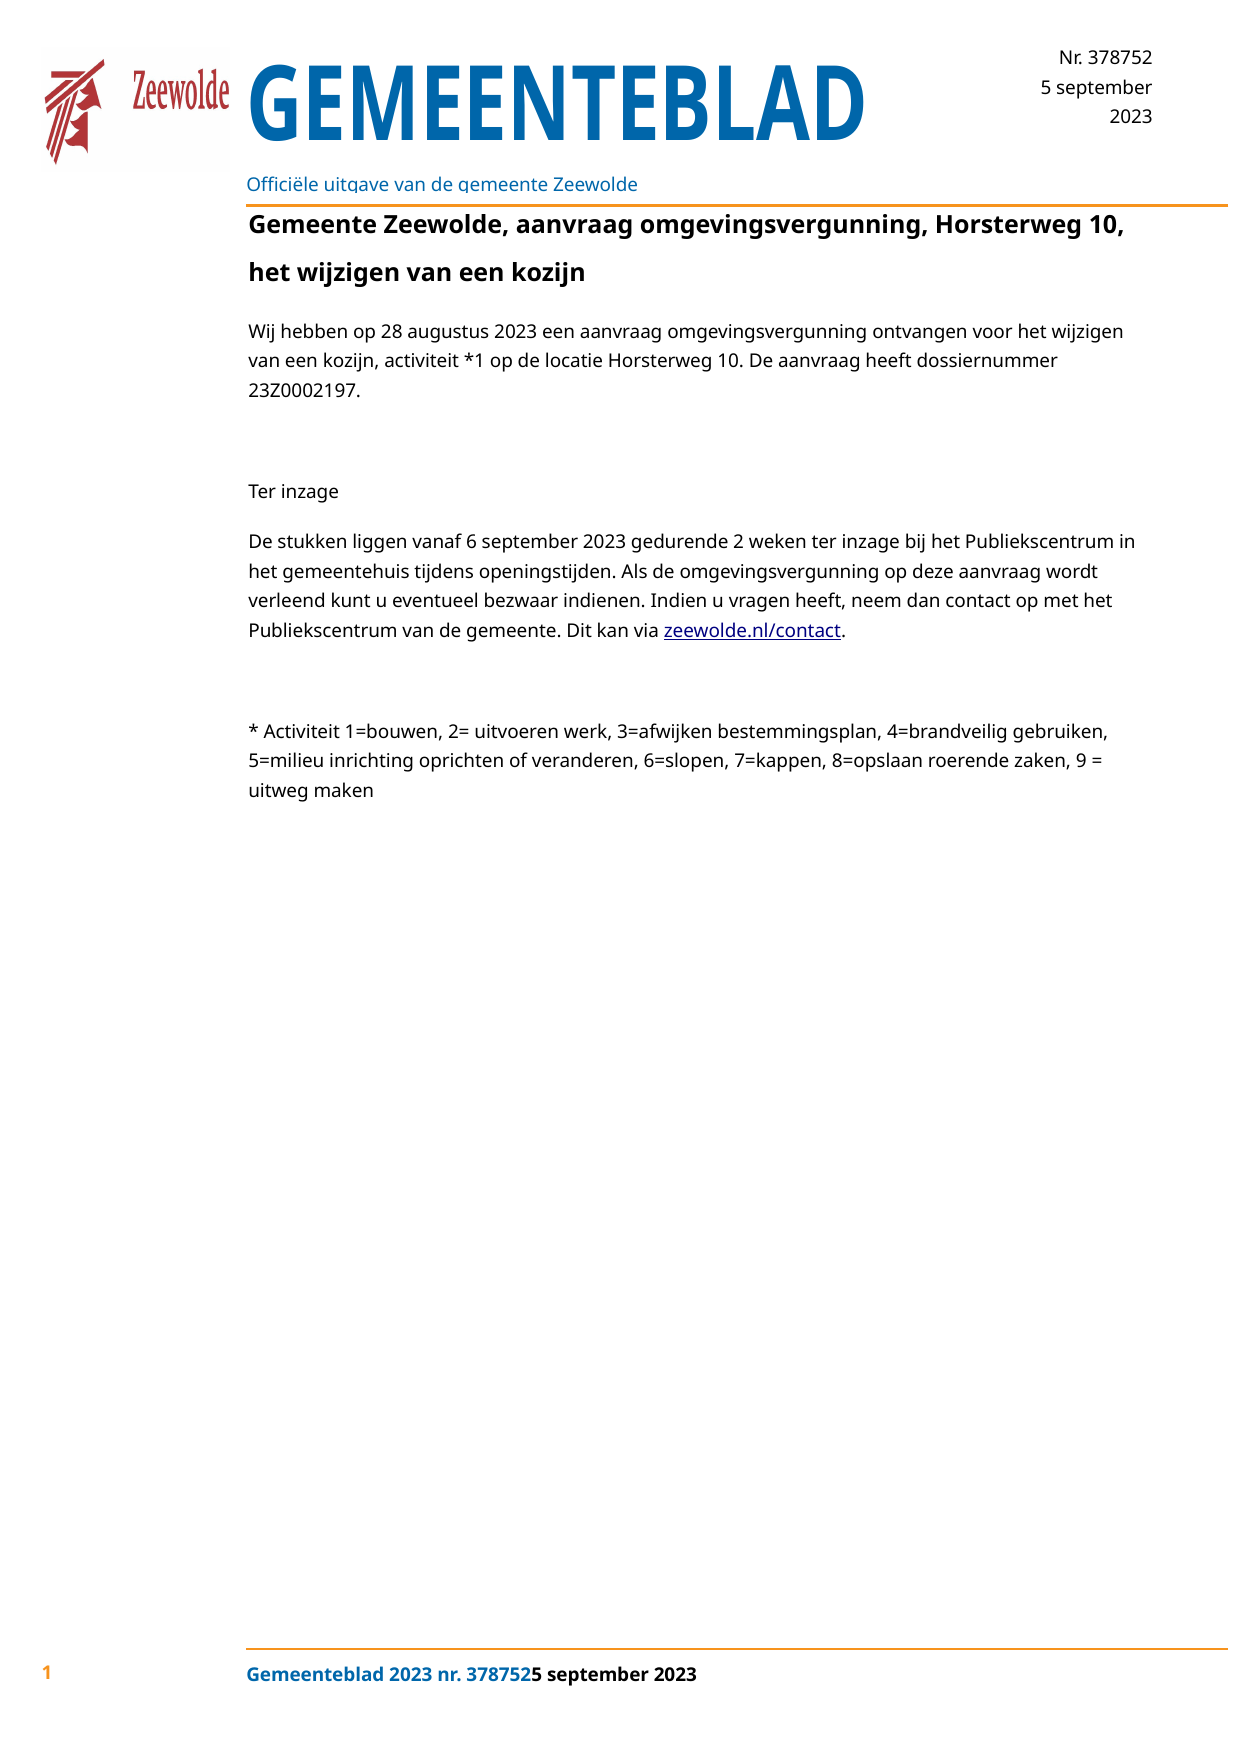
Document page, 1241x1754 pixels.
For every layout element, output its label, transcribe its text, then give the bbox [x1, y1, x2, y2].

text * Activiteit 1=bouwen, 2= uitvoeren werk, 3=afwijken bestemmingsplan, 4=brandveilig gebruiken, 5=milieu inrichting oprichten of veranderen, 6=slopen, 7=kappen, 8=opslaan roerende zaken, 9 = uitweg maken [248, 718, 1152, 803]
text De stukken liggen vanaf 6 september 2023 gedurende 2 weken ter inzage bij het Publiekscentrum in het gemeentehuis tijdens openingstijden. Als de omgevingsvergunning op deze aanvraag wordt verleend kunt u eventueel bezwaar indienen. Indien u vragen heeft, neem dan contact op met het Publiekscentrum van de gemeente. Dit kan via zeewolde.nl/contact. [248, 528, 1152, 643]
picture [41, 47, 231, 172]
text Ter inzage [248, 478, 1152, 504]
text Gemeente Zeewolde, aanvraag omgevingsvergunning, Horsterweg 10, het wijzigen van een kozijn [248, 207, 1152, 288]
text Wij hebben op 28 augustus 2023 een aanvraag omgevingsvergunning ontvangen voor het wijzigen van een kozijn, activiteit *1 op de locatie Horsterweg 10. De aanvraag heeft dossiernummer 23Z0002197. [248, 318, 1152, 403]
